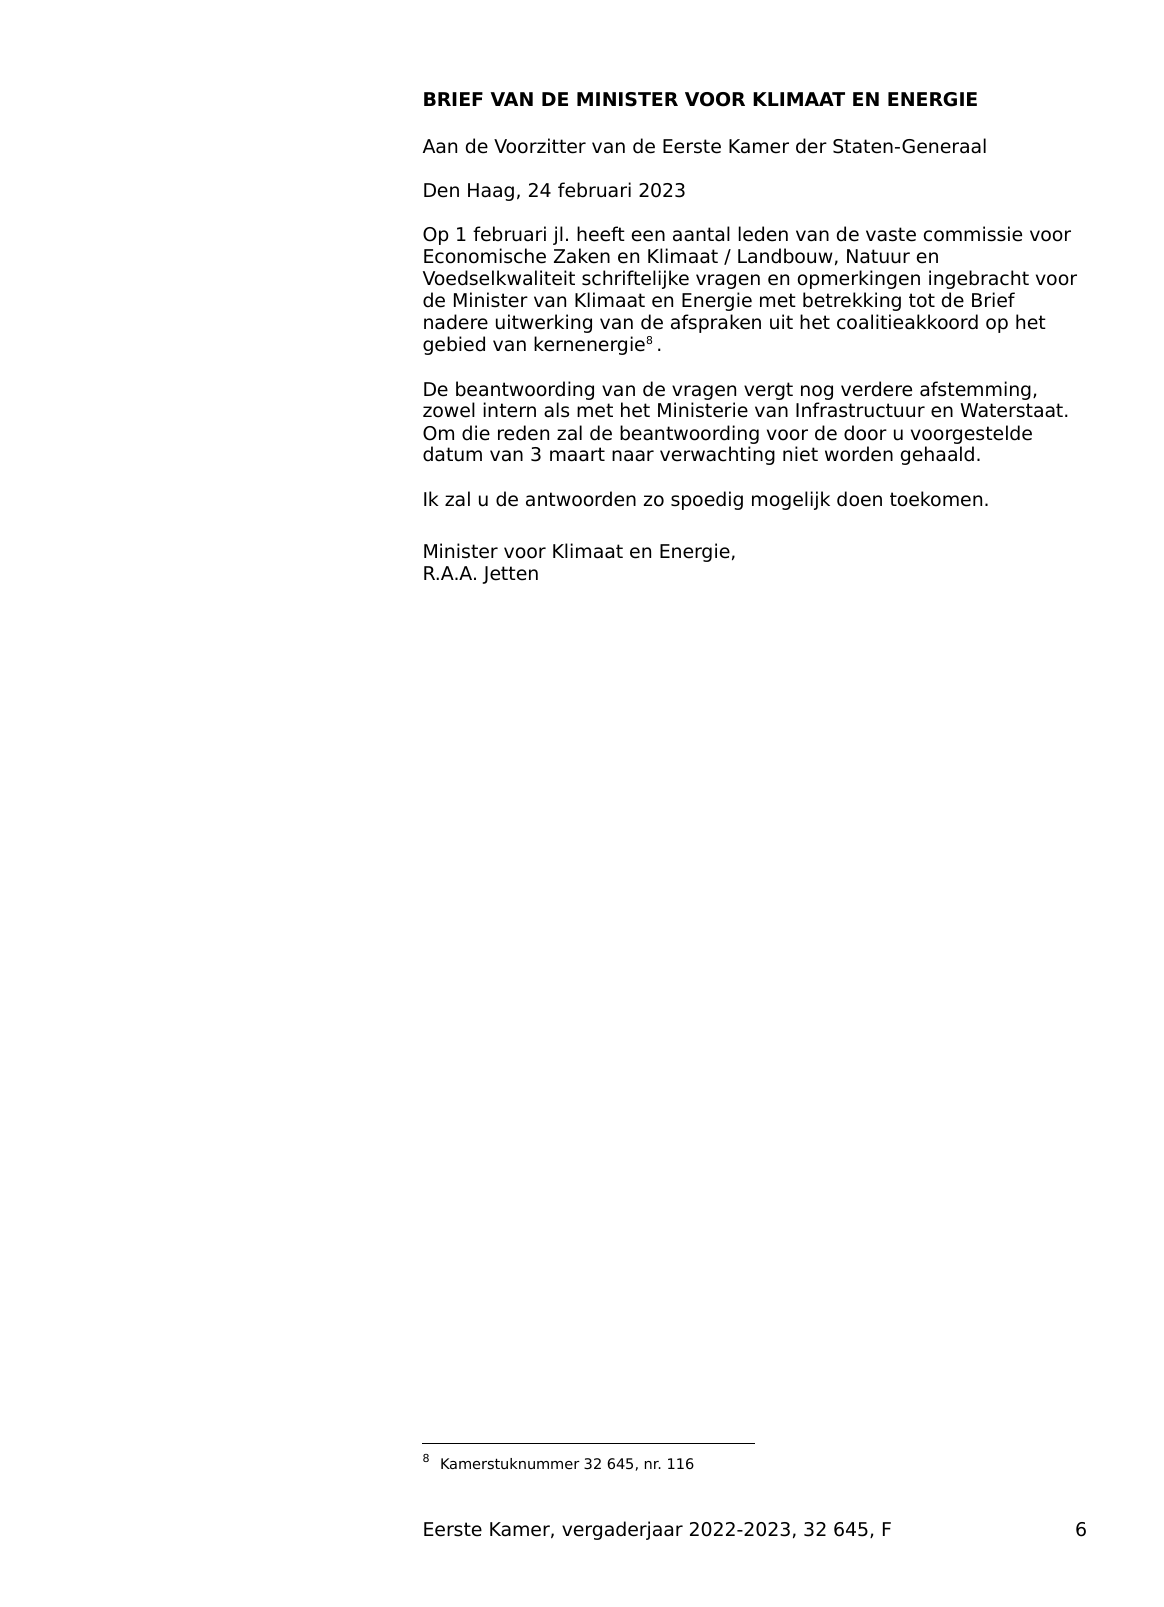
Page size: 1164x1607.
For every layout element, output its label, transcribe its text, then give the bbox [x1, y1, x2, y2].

text Den Haag, 24 februari 2023 [422, 180, 1087, 202]
text Op 1 februari jl. heeft een aantal leden van de vaste commissie voor Economische Zaken en Klimaat / Landbouw, Natuur en Voedselkwaliteit schriftelijke vragen en opmerkingen ingebracht voor de Minister van Klimaat en Energie met betrekking tot de Brief nadere uitwerking van de afspraken uit het coalitieakkoord op het gebied van kernenergie. [422, 224, 1087, 356]
text Aan de Voorzitter van de Eerste Kamer der Staten-Generaal [422, 136, 1087, 158]
text Kamerstuknummer 32 645, nr. 116 [422, 1452, 1087, 1474]
text De beantwoording van de vragen vergt nog verdere afstemming, zowel intern als met het Ministerie van Infrastructuur en Waterstaat. Om die reden zal de beantwoording voor de door u voorgestelde datum van 3 maart naar verwachting niet worden gehaald. [422, 378, 1087, 466]
text Minister voor Klimaat en Energie, R.A.A. Jetten [422, 541, 1087, 584]
subtitle BRIEF VAN DE MINISTER VOOR KLIMAAT EN ENERGIE [422, 89, 1087, 111]
text Ik zal u de antwoorden zo spoedig mogelijk doen toekomen. [422, 488, 1087, 511]
